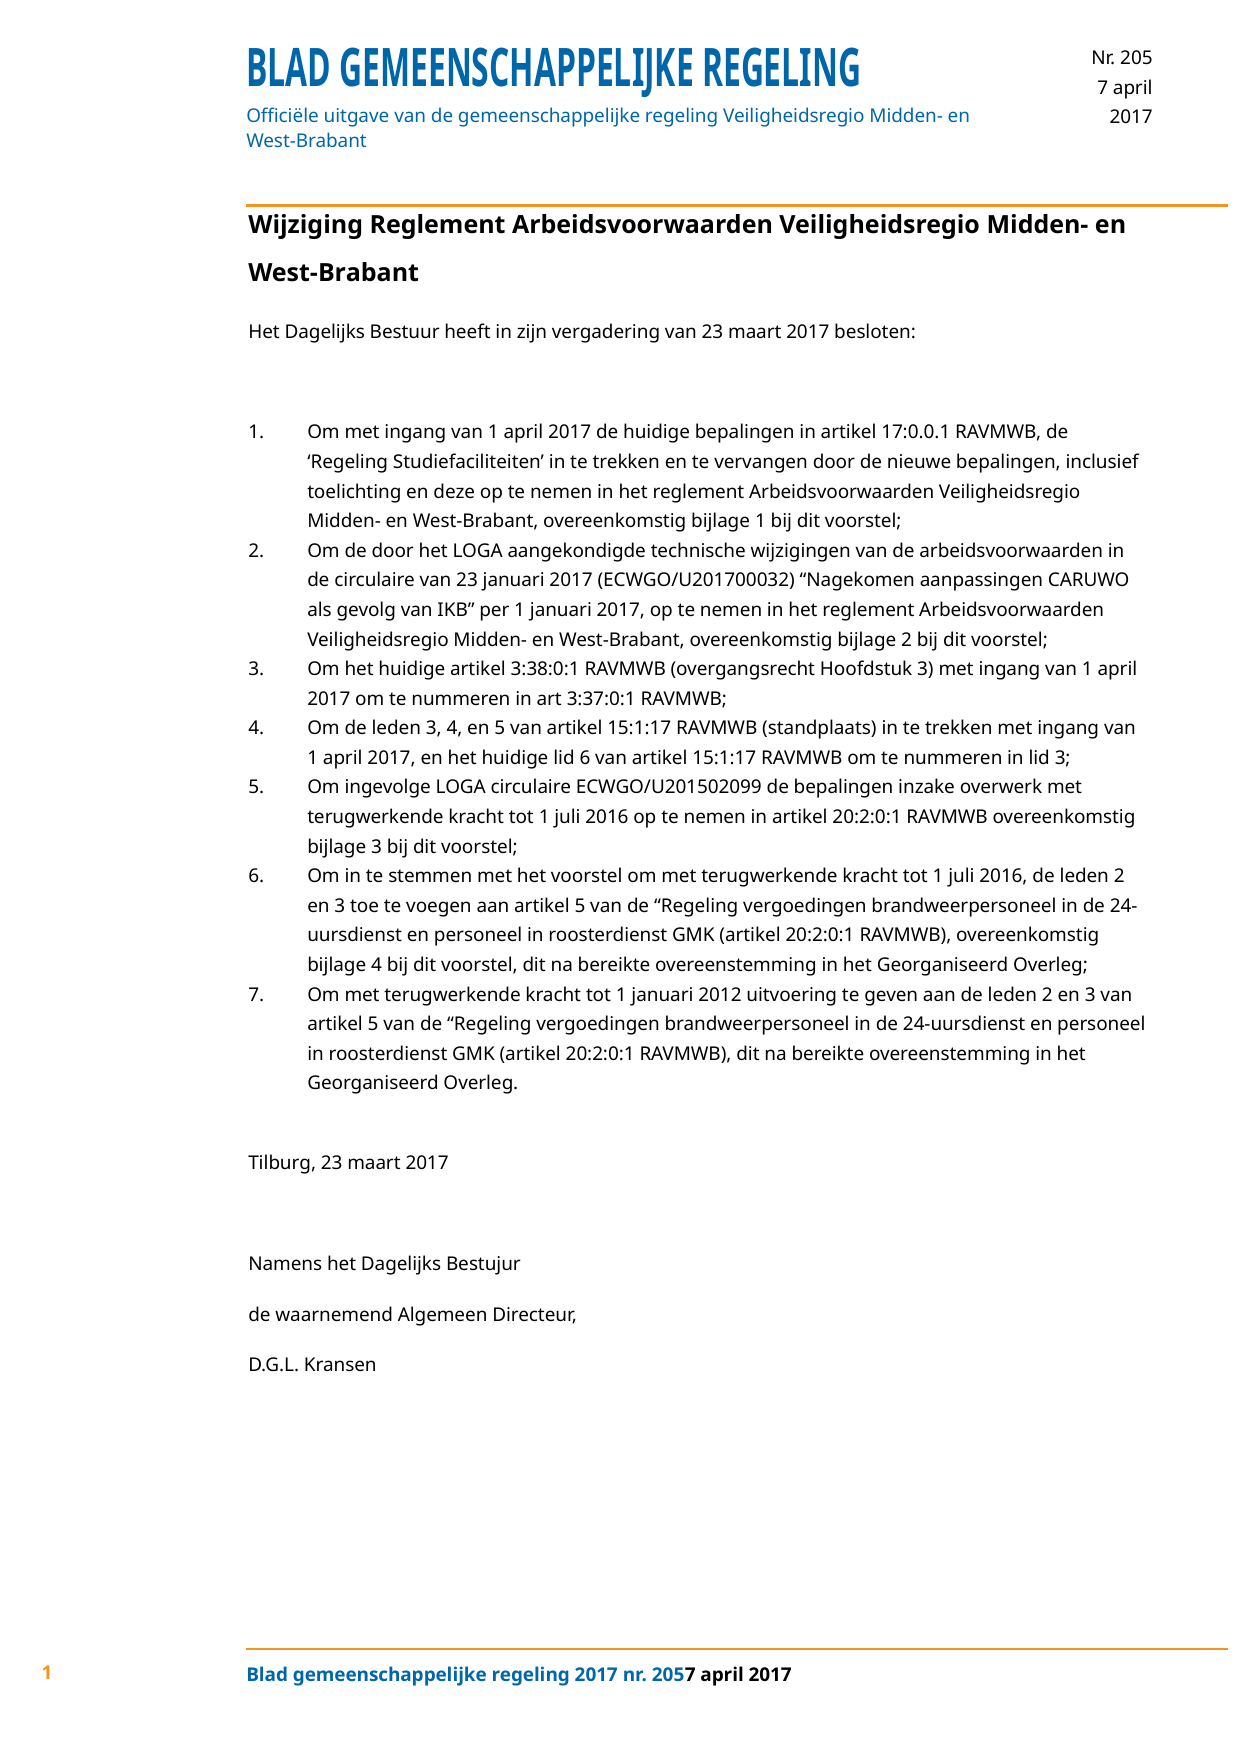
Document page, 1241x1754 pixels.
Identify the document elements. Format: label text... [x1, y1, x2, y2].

text Namens het Dagelijks Bestujur [248, 1250, 1152, 1276]
list Om met terugwerkende kracht tot 1 januari 2012 uitvoering te geven aan de leden 2 en 3 van artikel 5 van de “Regeling vergoedingen brandweerpersoneel in de 24-uursdienst en personeel in roosterdienst GMK (artikel 20:2:0:1 RAVMWB), dit na bereikte overeenstemming in het Georganiseerd Overleg. [248, 981, 1152, 1095]
text Tilburg, 23 maart 2017 [248, 1149, 1152, 1175]
text Wijziging Reglement Arbeidsvoorwaarden Veiligheidsregio Midden- en West-Brabant [248, 207, 1152, 288]
list Om in te stemmen met het voorstel om met terugwerkende kracht tot 1 juli 2016, de leden 2 en 3 toe te voegen aan artikel 5 van de “Regeling vergoedingen brandweerpersoneel in de 24-uursdienst en personeel in roosterdienst GMK (artikel 20:2:0:1 RAVMWB), overeenkomstig bijlage 4 bij dit voorstel, dit na bereikte overeenstemming in het Georganiseerd Overleg; [248, 862, 1152, 977]
text Het Dagelijks Bestuur heeft in zijn vergadering van 23 maart 2017 besloten: [248, 318, 1152, 344]
list Om met ingang van 1 april 2017 de huidige bepalingen in artikel 17:0.0.1 RAVMWB, de ‘Regeling Studiefaciliteiten’ in te trekken en te vervangen door de nieuwe bepalingen, inclusief toelichting en deze op te nemen in het reglement Arbeidsvoorwaarden Veiligheidsregio Midden- en West-Brabant, overeenkomstig bijlage 1 bij dit voorstel; [248, 419, 1152, 533]
list Om de leden 3, 4, en 5 van artikel 15:1:17 RAVMWB (standplaats) in te trekken met ingang van 1 april 2017, en het huidige lid 6 van artikel 15:1:17 RAVMWB om te nummeren in lid 3; [248, 714, 1152, 770]
text D.G.L. Kransen [248, 1351, 1152, 1377]
text de waarnemend Algemeen Directeur, [248, 1301, 1152, 1327]
list Om het huidige artikel 3:38:0:1 RAVMWB (overgangsrecht Hoofdstuk 3) met ingang van 1 april 2017 om te nummeren in art 3:37:0:1 RAVMWB; [248, 655, 1152, 711]
list Om ingevolge LOGA circulaire ECWGO/U201502099 de bepalingen inzake overwerk met terugwerkende kracht tot 1 juli 2016 op te nemen in artikel 20:2:0:1 RAVMWB overeenkomstig bijlage 3 bij dit voorstel; [248, 774, 1152, 859]
list Om de door het LOGA aangekondigde technische wijzigingen van de arbeidsvoorwaarden in de circulaire van 23 januari 2017 (ECWGO/U201700032) “Nagekomen aanpassingen CARUWO als gevolg van IKB” per 1 januari 2017, op te nemen in het reglement Arbeidsvoorwaarden Veiligheidsregio Midden- en West-Brabant, overeenkomstig bijlage 2 bij dit voorstel; [248, 537, 1152, 652]
picture [41, 47, 231, 172]
